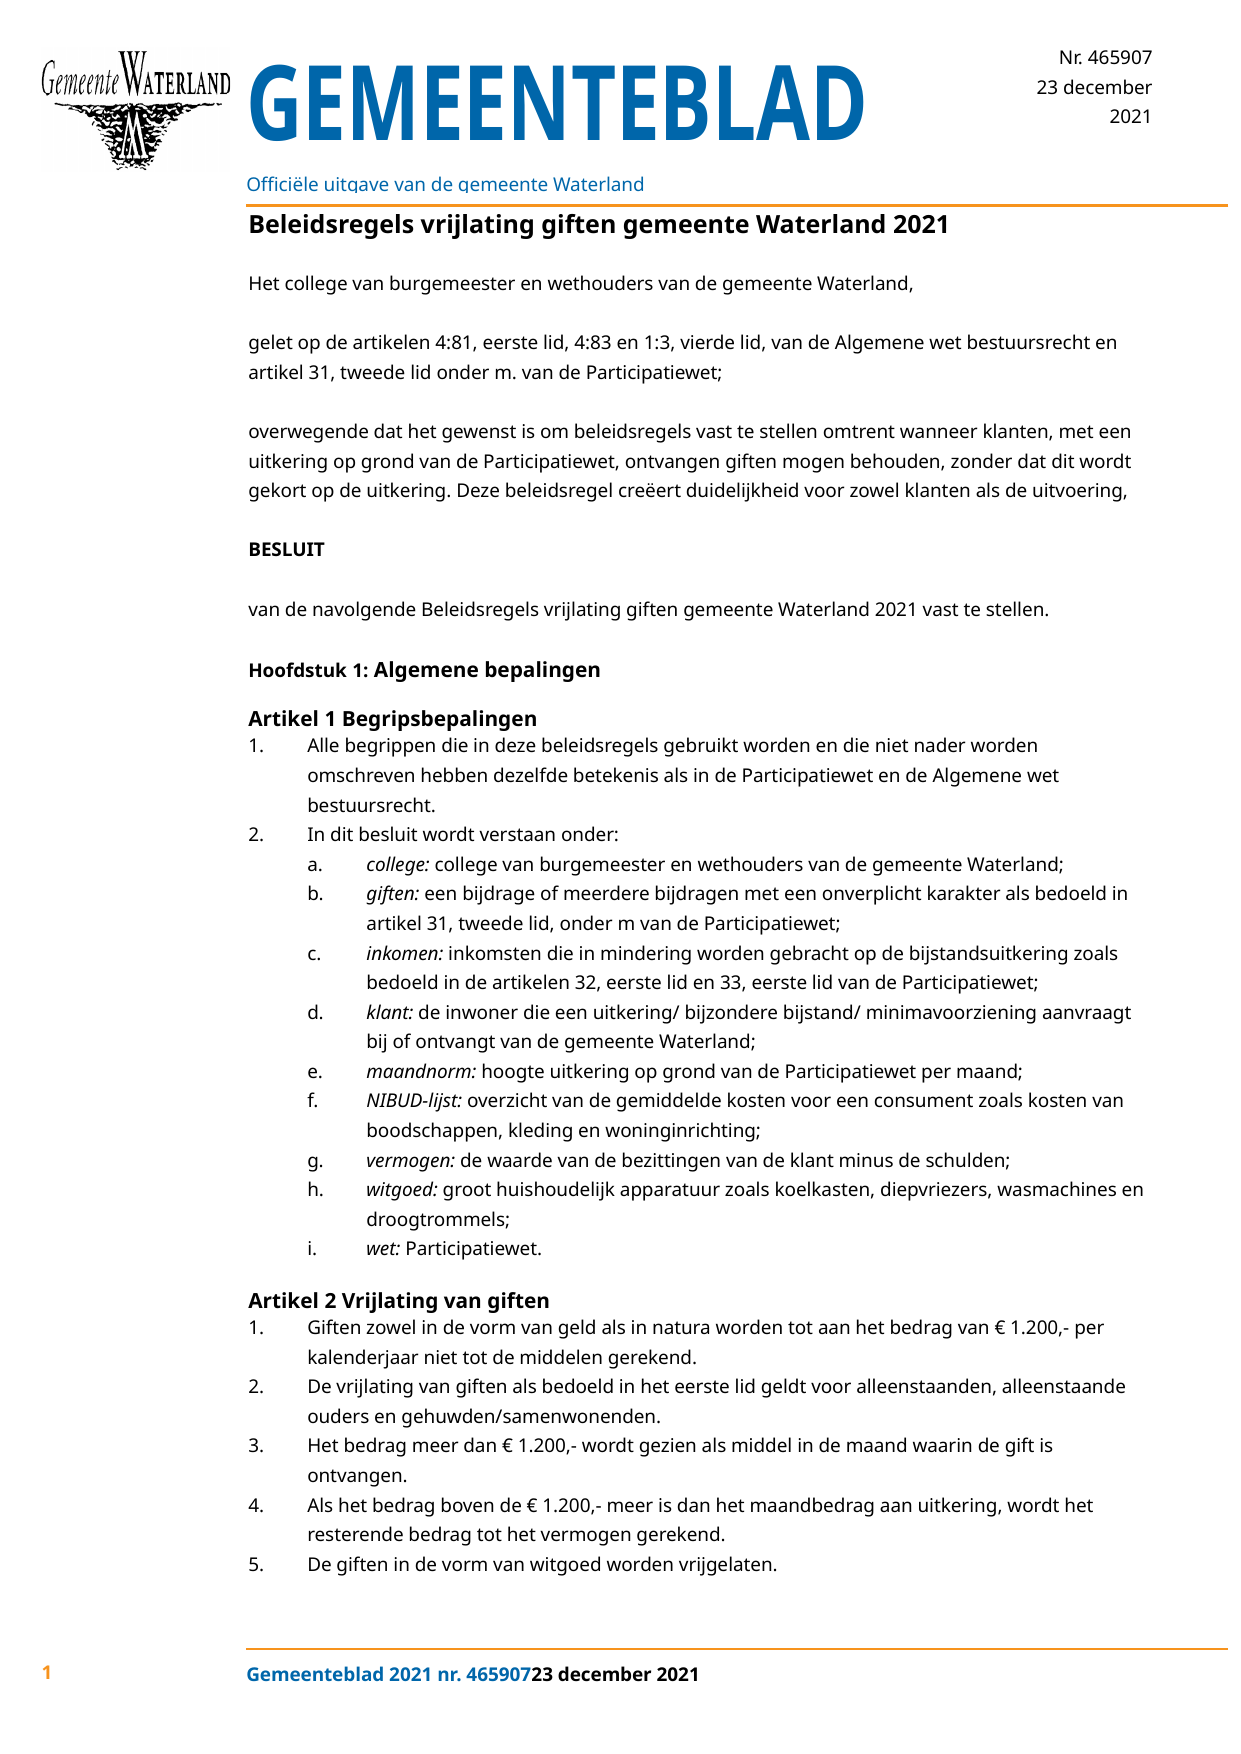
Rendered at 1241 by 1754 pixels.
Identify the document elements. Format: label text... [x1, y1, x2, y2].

text Artikel 2 Vrijlating van giften [248, 1286, 1152, 1314]
list giften: een bijdrage of meerdere bijdragen met een onverplicht karakter als bedoeld in artikel 31, tweede lid, onder m van de Participatiewet; [307, 881, 1152, 936]
text Artikel 1 Begripsbepalingen [248, 704, 1152, 733]
text Hoofdstuk 1: Algemene bepalingen [248, 655, 1152, 683]
list klant: de inwoner die een uitkering/ bijzondere bijstand/ minimavoorziening aanvraagt bij of ontvangt van de gemeente Waterland; [307, 999, 1152, 1054]
list In dit besluit wordt verstaan onder: [248, 821, 1152, 847]
list maandnorm: hoogte uitkering op grond van de Participatiewet per maand; [307, 1058, 1152, 1084]
list witgoed: groot huishoudelijk apparatuur zoals koelkasten, diepvriezers, wasmachines en droogtrommels; [307, 1176, 1152, 1232]
text overwegende dat het gewenst is om beleidsregels vast te stellen omtrent wanneer klanten, met een uitkering op grond van de Participatiewet, ontvangen giften mogen behouden, zonder dat dit wordt gekort op de uitkering. Deze beleidsregel creëert duidelijkheid voor zowel klanten als de uitvoering, [248, 418, 1152, 503]
text Beleidsregels vrijlating giften gemeente Waterland 2021 [248, 207, 1152, 241]
list college: college van burgemeester en wethouders van de gemeente Waterland; [307, 851, 1152, 877]
list Alle begrippen die in deze beleidsregels gebruikt worden en die niet nader worden omschreven hebben dezelfde betekenis als in de Participatiewet en de Algemene wet bestuursrecht. [248, 733, 1152, 817]
text gelet op de artikelen 4:81, eerste lid, 4:83 en 1:3, vierde lid, van de Algemene wet bestuursrecht en artikel 31, tweede lid onder m. van de Participatiewet; [248, 329, 1152, 385]
text van de navolgende Beleidsregels vrijlating giften gemeente Waterland 2021 vast te stellen. [248, 596, 1152, 621]
picture [41, 47, 231, 172]
list Het bedrag meer dan € 1.200,- wordt gezien als middel in de maand waarin de gift is ontvangen. [248, 1433, 1152, 1488]
list Als het bedrag boven de € 1.200,- meer is dan het maandbedrag aan uitkering, wordt het resterende bedrag tot het vermogen gerekend. [248, 1492, 1152, 1547]
list wet: Participatiewet. [307, 1236, 1152, 1261]
list De vrijlating van giften als bedoeld in het eerste lid geldt voor alleenstaanden, alleenstaande ouders en gehuwden/samenwonenden. [248, 1373, 1152, 1429]
list De giften in de vorm van witgoed worden vrijgelaten. [248, 1551, 1152, 1577]
list NIBUD-lijst: overzicht van de gemiddelde kosten voor een consument zoals kosten van boodschappen, kleding en woninginrichting; [307, 1088, 1152, 1143]
list Giften zowel in de vorm van geld als in natura worden tot aan het bedrag van € 1.200,- per kalenderjaar niet tot de middelen gerekend. [248, 1314, 1152, 1370]
list vermogen: de waarde van de bezittingen van de klant minus de schulden; [307, 1147, 1152, 1172]
text BESLUIT [248, 537, 1152, 562]
list inkomen: inkomsten die in mindering worden gebracht op de bijstandsuitkering zoals bedoeld in de artikelen 32, eerste lid en 33, eerste lid van de Participatiewet; [307, 940, 1152, 995]
text Het college van burgemeester en wethouders van de gemeente Waterland, [248, 270, 1152, 296]
